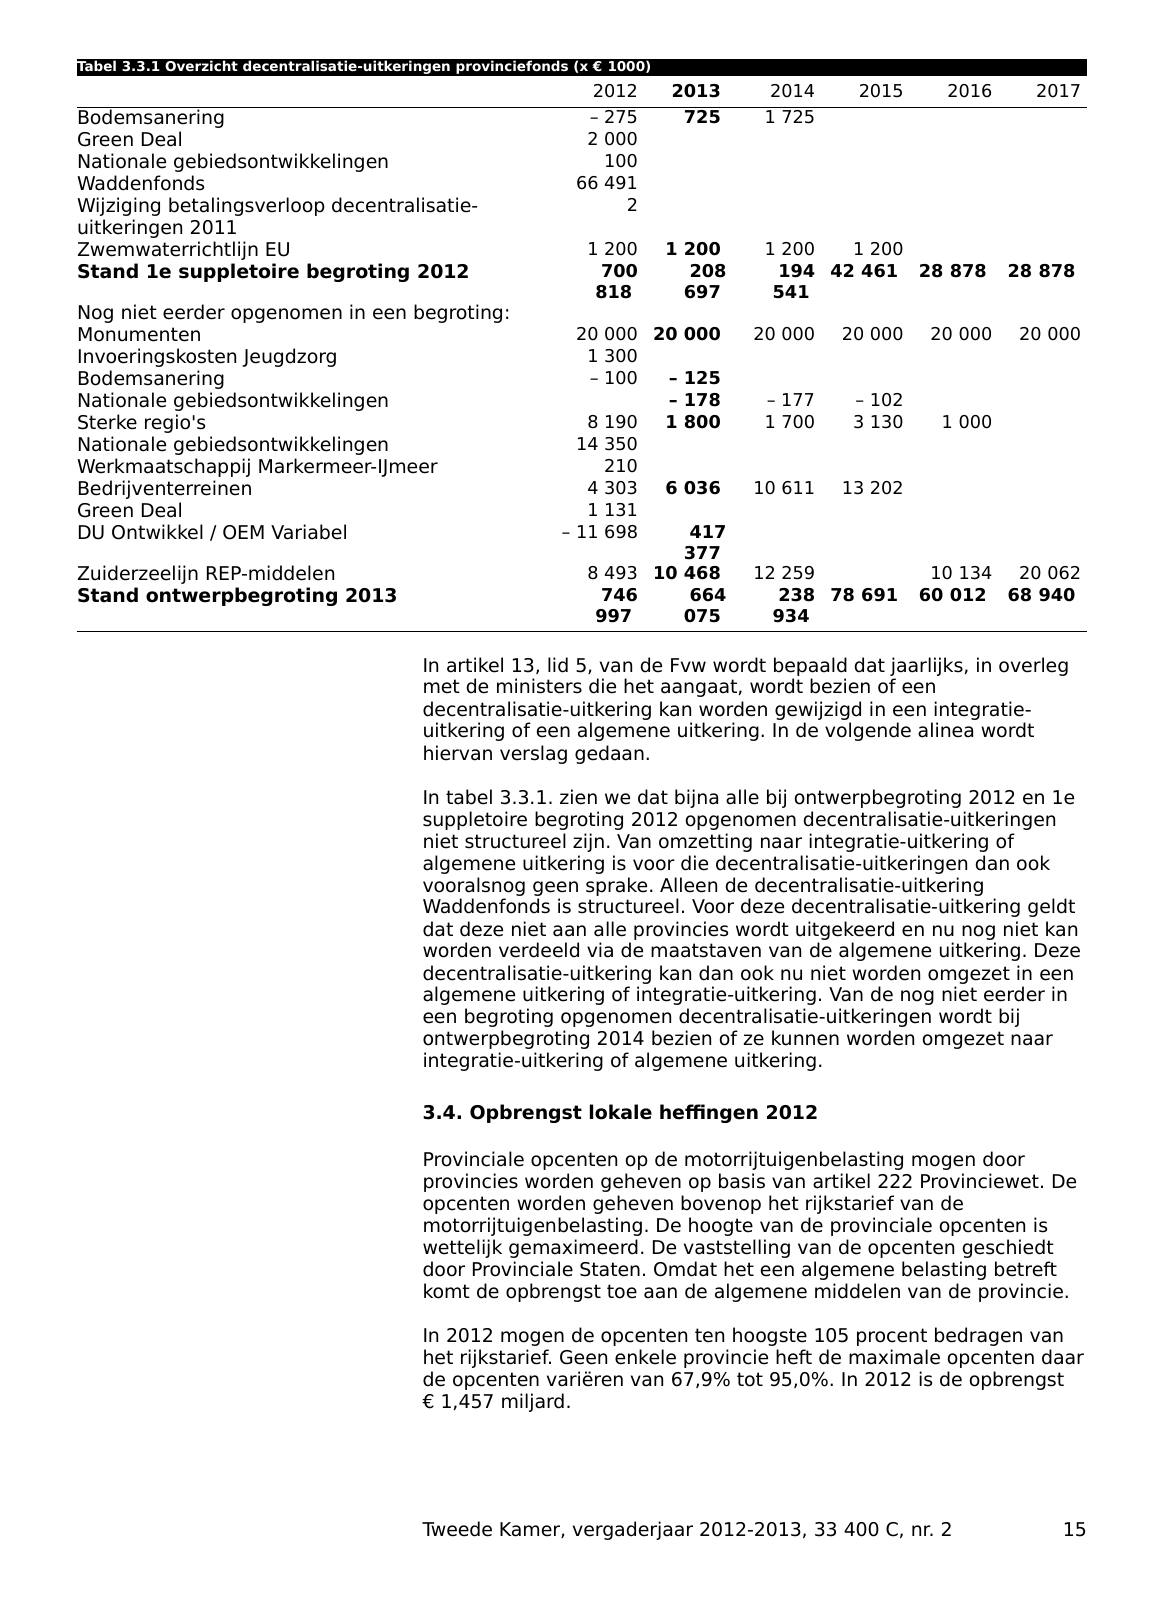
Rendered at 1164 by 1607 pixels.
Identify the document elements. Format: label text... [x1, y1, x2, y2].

table_cell 2013 [644, 76, 732, 107]
table_cell [998, 434, 1087, 456]
table_cell [909, 500, 998, 522]
table_cell [732, 522, 821, 563]
table_cell 12 259 [732, 563, 821, 585]
table_cell [909, 346, 998, 368]
table_cell [732, 129, 821, 151]
table_cell [644, 500, 732, 522]
subtitle 3.4. Opbrengst lokale heffingen 2012 [422, 1102, 1087, 1124]
table_cell [998, 522, 1087, 563]
table_cell Sterke regio's [77, 412, 555, 434]
table_cell [732, 151, 821, 173]
table_cell [821, 173, 909, 195]
table_cell 20 000 [998, 324, 1087, 346]
table_cell 2012 [555, 76, 644, 107]
table_cell 2 [555, 195, 644, 239]
table_cell 2017 [998, 76, 1087, 107]
table_cell DU Ontwikkel / OEM Variabel [77, 522, 555, 563]
table_cell [909, 522, 998, 563]
table_cell Nog niet eerder opgenomen in een begroting: [77, 302, 555, 324]
table_cell 28 878 [909, 261, 998, 302]
table_cell 66 491 [555, 173, 644, 195]
table_cell 20 000 [555, 324, 644, 346]
table_cell 1 000 [909, 412, 998, 434]
table_cell [909, 368, 998, 390]
table_cell 208 697 [644, 261, 732, 302]
table_cell 60 012 [909, 585, 998, 631]
table_cell Green Deal [77, 500, 555, 522]
table_cell 2 000 [555, 129, 644, 151]
table_cell [644, 456, 732, 478]
table_cell Monumenten [77, 324, 555, 346]
table_cell 4 303 [555, 478, 644, 500]
table_cell 700 818 [555, 261, 644, 302]
table_cell 14 350 [555, 434, 644, 456]
table_cell [732, 368, 821, 390]
table_cell [909, 478, 998, 500]
table_cell Nationale gebiedsontwikkelingen [77, 390, 555, 412]
table_cell 10 611 [732, 478, 821, 500]
table_cell [998, 368, 1087, 390]
table_cell [909, 302, 998, 324]
table_cell Werkmaatschappij Markermeer-IJmeer [77, 456, 555, 478]
table_cell [998, 302, 1087, 324]
table_cell – 178 [644, 390, 732, 412]
table_cell [998, 346, 1087, 368]
table_cell 725 [644, 108, 732, 129]
text In tabel 3.3.1. zien we dat bijna alle bij ontwerpbegroting 2012 en 1e suppletoire begroting 2012 opgenomen decentralisatie-uitkeringen niet structureel zijn. Van omzetting naar integratie-uitkering of algemene uitkering is voor die decentralisatie-uitkeringen dan ook vooralsnog geen sprake. Alleen de decentralisatie-uitkering Waddenfonds is structureel. Voor deze decentralisatie-uitkering geldt dat deze niet aan alle provincies wordt uitgekeerd en nu nog niet kan worden verdeeld via de maatstaven van de algemene uitkering. Deze decentralisatie-uitkering kan dan ook nu niet worden omgezet in een algemene uitkering of integratie-uitkering. Van de nog niet eerder in een begroting opgenomen decentralisatie-uitkeringen wordt bij ontwerpbegroting 2014 bezien of ze kunnen worden omgezet naar integratie-uitkering of algemene uitkering. [422, 787, 1087, 1072]
table_cell [644, 346, 732, 368]
table_cell Stand 1e suppletoire begroting 2012 [77, 261, 555, 302]
table_cell – 11 698 [555, 522, 644, 563]
table_cell 20 000 [644, 324, 732, 346]
table_cell Waddenfonds [77, 173, 555, 195]
table_cell [644, 151, 732, 173]
table_cell [644, 434, 732, 456]
table_cell [998, 173, 1087, 195]
table_cell 3 130 [821, 412, 909, 434]
table_cell 10 134 [909, 563, 998, 585]
table_cell 1 700 [732, 412, 821, 434]
table_cell [821, 108, 909, 129]
table_cell [909, 173, 998, 195]
table_cell [998, 151, 1087, 173]
table_cell [732, 434, 821, 456]
text In 2012 mogen de opcenten ten hoogste 105 procent bedragen van het rijkstarief. Geen enkele provincie heft de maximale opcenten daar de opcenten variëren van 67,9% tot 95,0%. In 2012 is de opbrengst € 1,457 miljard. [422, 1325, 1087, 1413]
table_cell [555, 302, 644, 324]
table_cell [732, 346, 821, 368]
table_cell 417 377 [644, 522, 732, 563]
table_cell [821, 500, 909, 522]
table_header Tabel 3.3.1 Overzicht decentralisatie-uitkeringen provinciefonds (x € 1000) [77, 59, 1087, 75]
table_cell 20 000 [732, 324, 821, 346]
table_cell 1 200 [821, 239, 909, 261]
table_cell [644, 173, 732, 195]
table_cell – 275 [555, 108, 644, 129]
table_cell [998, 478, 1087, 500]
table_cell [732, 302, 821, 324]
table_cell – 177 [732, 390, 821, 412]
table_cell Nationale gebiedsontwikkelingen [77, 434, 555, 456]
table_cell [909, 151, 998, 173]
table_cell 78 691 [821, 585, 909, 631]
table_cell [821, 151, 909, 173]
text In artikel 13, lid 5, van de Fvw wordt bepaald dat jaarlijks, in overleg met de ministers die het aangaat, wordt bezien of een decentralisatie-uitkering kan worden gewijzigd in een integratie-uitkering of een algemene uitkering. In de volgende alinea wordt hiervan verslag gedaan. [422, 654, 1087, 764]
table_cell [644, 302, 732, 324]
table_cell [909, 456, 998, 478]
table_cell [77, 76, 555, 107]
table_cell 1 200 [555, 239, 644, 261]
table_cell [644, 195, 732, 239]
table_cell [732, 173, 821, 195]
table_cell [821, 563, 909, 585]
table_cell 746 997 [555, 585, 644, 631]
table_cell Zwemwaterrichtlijn EU [77, 239, 555, 261]
table_cell Wijziging betalingsverloop decentralisatie-uitkeringen 2011 [77, 195, 555, 239]
table_cell 1 131 [555, 500, 644, 522]
table_cell Bodemsanering [77, 108, 555, 129]
table_cell 20 000 [909, 324, 998, 346]
table_cell [821, 522, 909, 563]
table_cell [732, 500, 821, 522]
table_cell [821, 456, 909, 478]
table_cell Nationale gebiedsontwikkelingen [77, 151, 555, 173]
table_cell 20 000 [821, 324, 909, 346]
table_cell 1 800 [644, 412, 732, 434]
table_cell Zuiderzeelijn REP-middelen [77, 563, 555, 585]
table_cell [821, 346, 909, 368]
table_cell 13 202 [821, 478, 909, 500]
table_cell 2016 [909, 76, 998, 107]
table_cell [909, 239, 998, 261]
table_cell 6 036 [644, 478, 732, 500]
table_cell 68 940 [998, 585, 1087, 631]
table_cell 42 461 [821, 261, 909, 302]
table_cell Bodemsanering [77, 368, 555, 390]
table_cell [821, 368, 909, 390]
table_cell – 125 [644, 368, 732, 390]
table_cell [732, 456, 821, 478]
table_cell [998, 456, 1087, 478]
table_cell [821, 195, 909, 239]
table_cell [998, 129, 1087, 151]
table_cell 1 200 [644, 239, 732, 261]
table_cell 20 062 [998, 563, 1087, 585]
table_cell [998, 390, 1087, 412]
table_cell [821, 434, 909, 456]
table_cell [998, 500, 1087, 522]
table_cell 1 300 [555, 346, 644, 368]
table_cell [909, 195, 998, 239]
table_cell 210 [555, 456, 644, 478]
table_cell 8 190 [555, 412, 644, 434]
table_cell [821, 129, 909, 151]
table_cell Stand ontwerpbegroting 2013 [77, 585, 555, 631]
table_cell – 100 [555, 368, 644, 390]
table_cell 28 878 [998, 261, 1087, 302]
table_cell Bedrijventerreinen [77, 478, 555, 500]
table_cell [821, 302, 909, 324]
table_cell 1 725 [732, 108, 821, 129]
table_cell 1 200 [732, 239, 821, 261]
table_cell 10 468 [644, 563, 732, 585]
text Provinciale opcenten op de motorrijtuigenbelasting mogen door provincies worden geheven op basis van artikel 222 Provinciewet. De opcenten worden geheven bovenop het rijkstarief van de motorrijtuigenbelasting. De hoogte van de provinciale opcenten is wettelijk gemaximeerd. De vaststelling van de opcenten geschiedt door Provinciale Staten. Omdat het een algemene belasting betreft komt de opbrengst toe aan de algemene middelen van de provincie. [422, 1149, 1087, 1303]
table_cell – 102 [821, 390, 909, 412]
table_cell [909, 390, 998, 412]
table_cell [998, 108, 1087, 129]
table_cell [909, 108, 998, 129]
table_cell [644, 129, 732, 151]
table_cell [998, 412, 1087, 434]
table_cell [909, 129, 998, 151]
table_cell [555, 390, 644, 412]
table_cell 8 493 [555, 563, 644, 585]
table_cell 2015 [821, 76, 909, 107]
table_cell Green Deal [77, 129, 555, 151]
table_cell 100 [555, 151, 644, 173]
table_cell 2014 [732, 76, 821, 107]
table_cell [909, 434, 998, 456]
table_cell [998, 195, 1087, 239]
table_cell [732, 195, 821, 239]
table_cell Invoeringskosten Jeugdzorg [77, 346, 555, 368]
table_cell 194 541 [732, 261, 821, 302]
table_cell 664 075 [644, 585, 732, 631]
table_cell [998, 239, 1087, 261]
table_cell 238 934 [732, 585, 821, 631]
